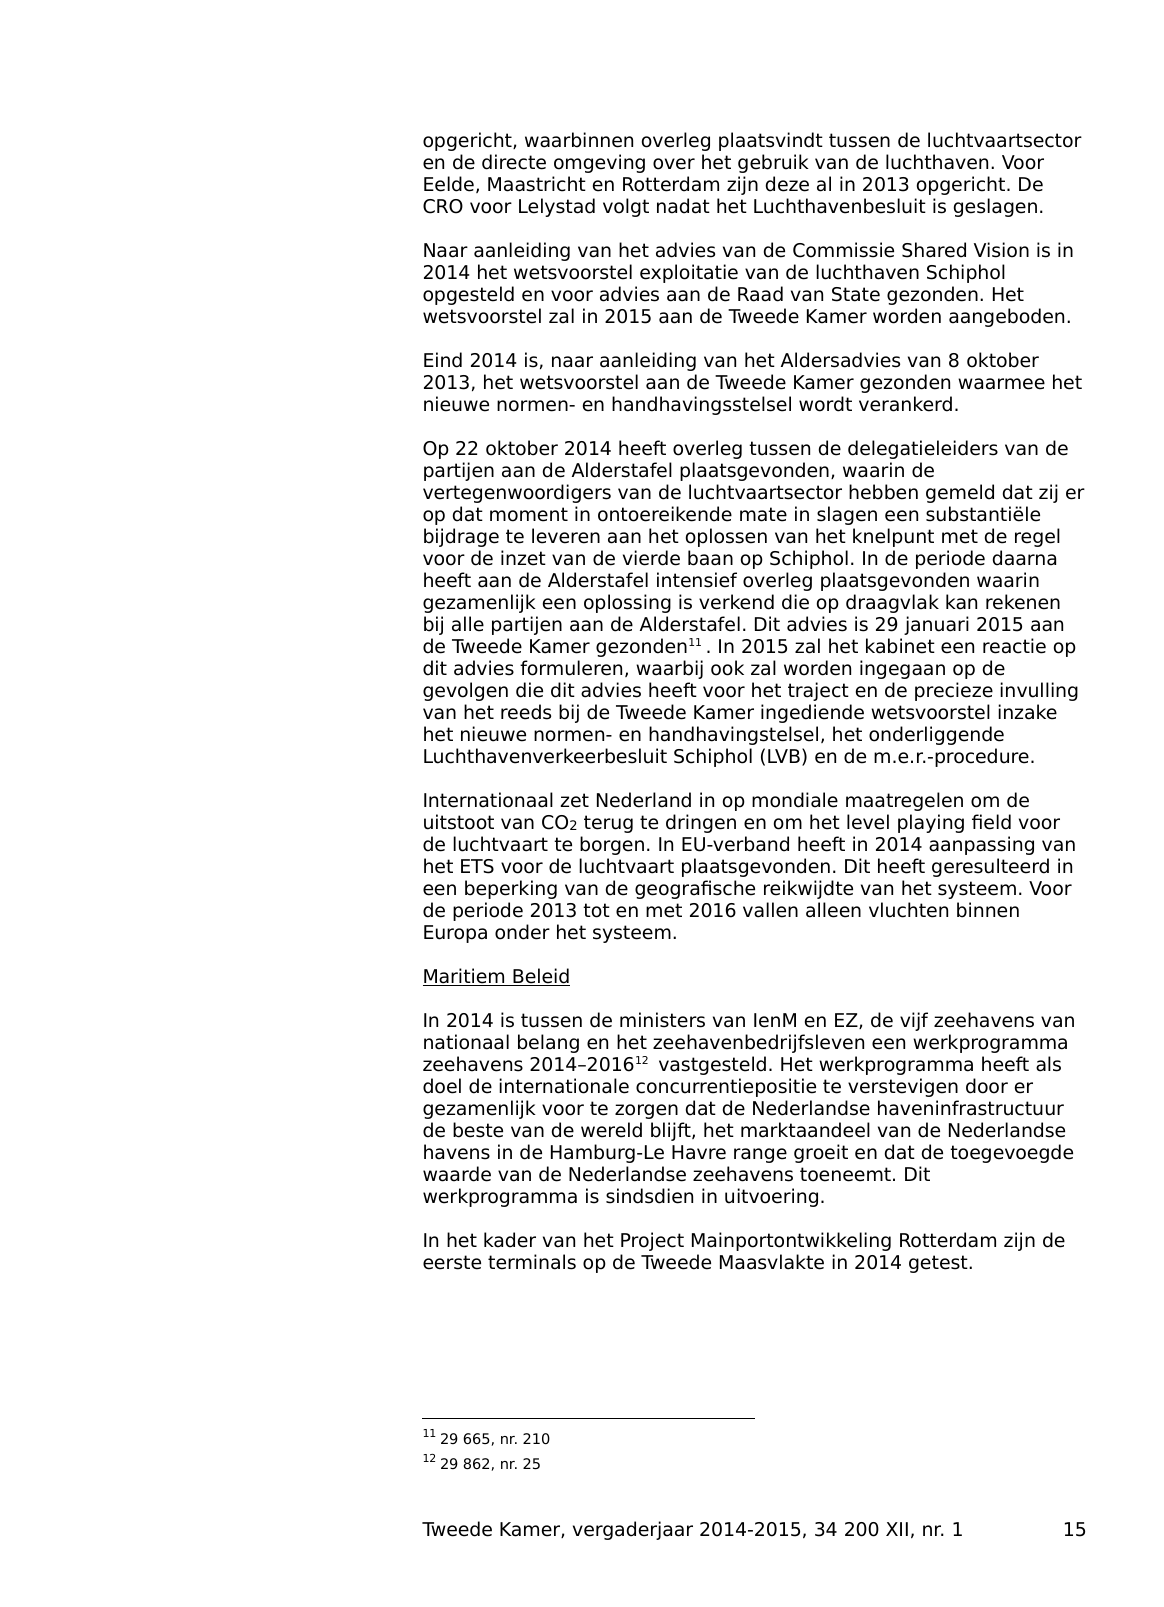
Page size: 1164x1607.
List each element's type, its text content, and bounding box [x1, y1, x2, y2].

text Internationaal zet Nederland in op mondiale maatregelen om de uitstoot van CO2 terug te dringen en om het level playing field voor de luchtvaart te borgen. In EU-verband heeft in 2014 aanpassing van het ETS voor de luchtvaart plaatsgevonden. Dit heeft geresulteerd in een beperking van de geografische reikwijdte van het systeem. Voor de periode 2013 tot en met 2016 vallen alleen vluchten binnen Europa onder het systeem. [422, 790, 1087, 944]
text Op 22 oktober 2014 heeft overleg tussen de delegatieleiders van de partijen aan de Alderstafel plaatsgevonden, waarin de vertegenwoordigers van de luchtvaartsector hebben gemeld dat zij er op dat moment in ontoereikende mate in slagen een substantiële bijdrage te leveren aan het oplossen van het knelpunt met de regel voor de inzet van de vierde baan op Schiphol. In de periode daarna heeft aan de Alderstafel intensief overleg plaatsgevonden waarin gezamenlijk een oplossing is verkend die op draagvlak kan rekenen bij alle partijen aan de Alderstafel. Dit advies is 29 januari 2015 aan de Tweede Kamer gezonden. In 2015 zal het kabinet een reactie op dit advies formuleren, waarbij ook zal worden ingegaan op de gevolgen die dit advies heeft voor het traject en de precieze invulling van het reeds bij de Tweede Kamer ingediende wetsvoorstel inzake het nieuwe normen- en handhavingstelsel, het onderliggende Luchthavenverkeerbesluit Schiphol (LVB) en de m.e.r.-procedure. [422, 438, 1087, 768]
text 29 665, nr. 210 [422, 1427, 1087, 1449]
text 29 862, nr. 25 [422, 1452, 1087, 1474]
text opgericht, waarbinnen overleg plaatsvindt tussen de luchtvaartsector en de directe omgeving over het gebruik van de luchthaven. Voor Eelde, Maastricht en Rotterdam zijn deze al in 2013 opgericht. De CRO voor Lelystad volgt nadat het Luchthavenbesluit is geslagen. [422, 130, 1087, 218]
text Eind 2014 is, naar aanleiding van het Aldersadvies van 8 oktober 2013, het wetsvoorstel aan de Tweede Kamer gezonden waarmee het nieuwe normen- en handhavingsstelsel wordt verankerd. [422, 350, 1087, 416]
text In 2014 is tussen de ministers van IenM en EZ, de vijf zeehavens van nationaal belang en het zeehavenbedrijfsleven een werkprogramma zeehavens 2014–2016 vastgesteld. Het werkprogramma heeft als doel de internationale concurrentiepositie te verstevigen door er gezamenlijk voor te zorgen dat de Nederlandse haveninfrastructuur de beste van de wereld blijft, het marktaandeel van de Nederlandse havens in de Hamburg-Le Havre range groeit en dat de toegevoegde waarde van de Nederlandse zeehavens toeneemt. Dit werkprogramma is sindsdien in uitvoering. [422, 1010, 1087, 1208]
subtitle Maritiem Beleid [422, 966, 1087, 988]
text In het kader van het Project Mainportontwikkeling Rotterdam zijn de eerste terminals op de Tweede Maasvlakte in 2014 getest. [422, 1230, 1087, 1274]
text Naar aanleiding van het advies van de Commissie Shared Vision is in 2014 het wetsvoorstel exploitatie van de luchthaven Schiphol opgesteld en voor advies aan de Raad van State gezonden. Het wetsvoorstel zal in 2015 aan de Tweede Kamer worden aangeboden. [422, 240, 1087, 328]
